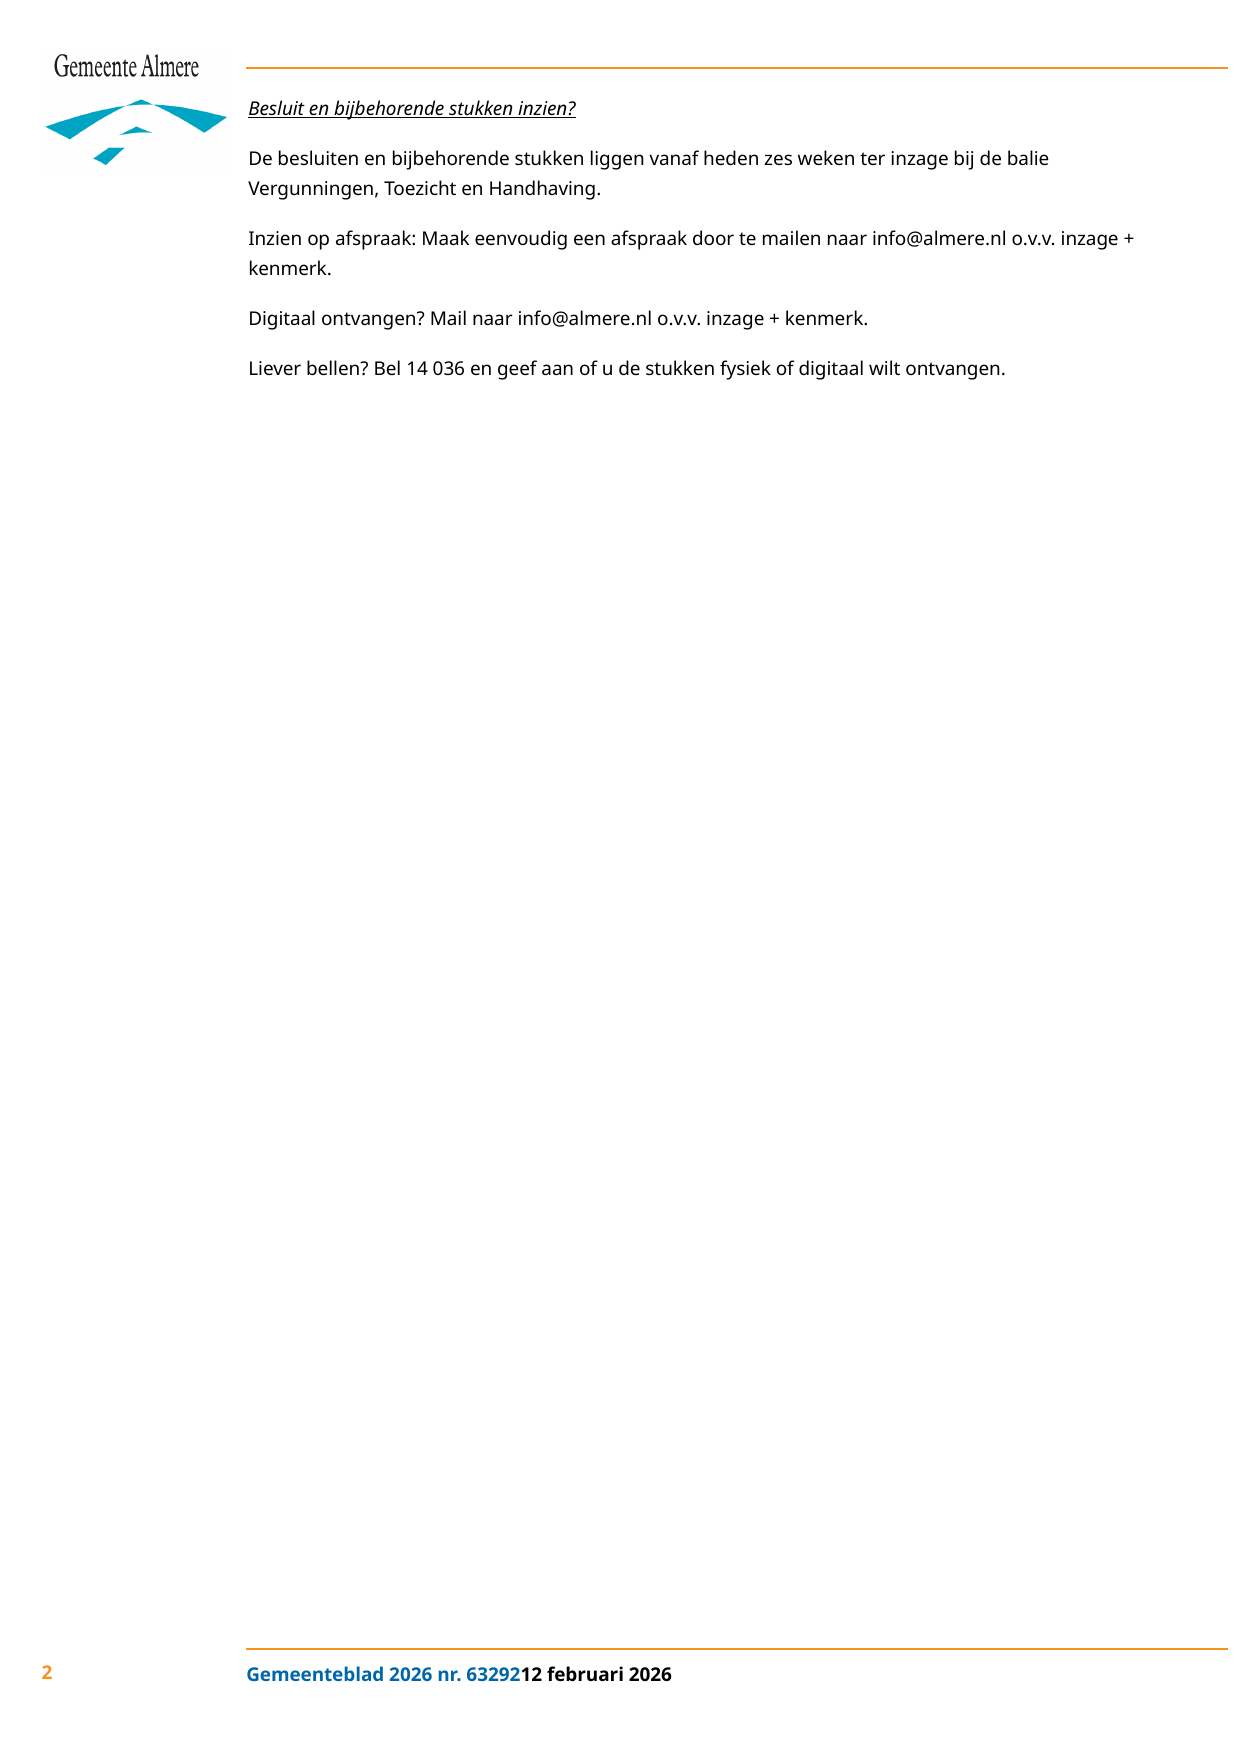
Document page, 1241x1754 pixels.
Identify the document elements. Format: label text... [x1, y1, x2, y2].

picture [41, 47, 231, 172]
text Liever bellen? Bel 14 036 en geef aan of u de stukken fysiek of digitaal wilt ontvangen. [248, 356, 1152, 381]
text De besluiten en bijbehorende stukken liggen vanaf heden zes weken ter inzage bij de balie Vergunningen, Toezicht en Handhaving. [248, 145, 1152, 201]
text Inzien op afspraak: Maak eenvoudig een afspraak door te mailen naar info@almere.nl o.v.v. inzage + kenmerk. [248, 225, 1152, 281]
text Besluit en bijbehorende stukken inzien? [248, 95, 1152, 121]
text Digitaal ontvangen? Mail naar info@almere.nl o.v.v. inzage + kenmerk. [248, 305, 1152, 331]
